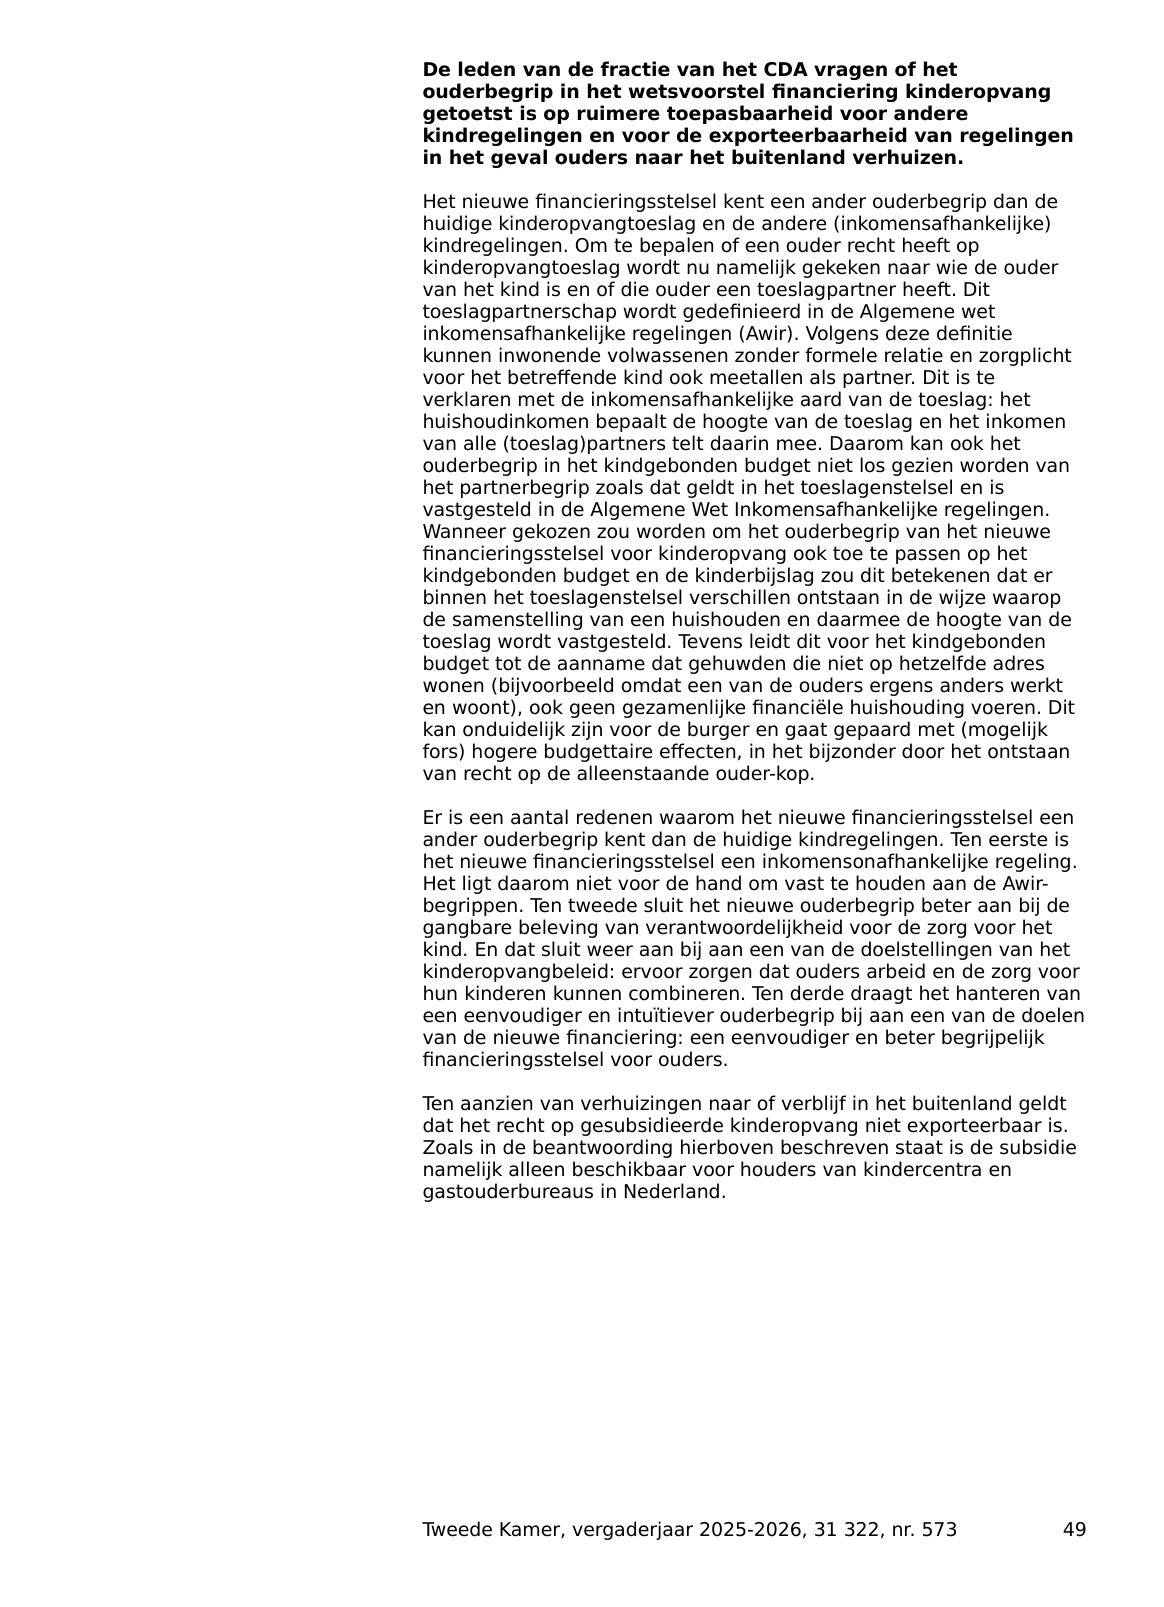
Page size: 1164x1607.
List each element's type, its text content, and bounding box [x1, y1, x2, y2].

text Ten aanzien van verhuizingen naar of verblijf in het buitenland geldt dat het recht op gesubsidieerde kinderopvang niet exporteerbaar is. Zoals in de beantwoording hierboven beschreven staat is de subsidie namelijk alleen beschikbaar voor houders van kindercentra en gastouderbureaus in Nederland. [422, 1093, 1087, 1203]
text De leden van de fractie van het CDA vragen of het ouderbegrip in het wetsvoorstel financiering kinderopvang getoetst is op ruimere toepasbaarheid voor andere kindregelingen en voor de exporteerbaarheid van regelingen in het geval ouders naar het buitenland verhuizen. [422, 59, 1087, 169]
text Er is een aantal redenen waarom het nieuwe financieringsstelsel een ander ouderbegrip kent dan de huidige kindregelingen. Ten eerste is het nieuwe financieringsstelsel een inkomensonafhankelijke regeling. Het ligt daarom niet voor de hand om vast te houden aan de Awir-begrippen. Ten tweede sluit het nieuwe ouderbegrip beter aan bij de gangbare beleving van verantwoordelijkheid voor de zorg voor het kind. En dat sluit weer aan bij aan een van de doelstellingen van het kinderopvangbeleid: ervoor zorgen dat ouders arbeid en de zorg voor hun kinderen kunnen combineren. Ten derde draagt het hanteren van een eenvoudiger en intuïtiever ouderbegrip bij aan een van de doelen van de nieuwe financiering: een eenvoudiger en beter begrijpelijk financieringsstelsel voor ouders. [422, 807, 1087, 1071]
text Het nieuwe financieringsstelsel kent een ander ouderbegrip dan de huidige kinderopvangtoeslag en de andere (inkomensafhankelijke) kindregelingen. Om te bepalen of een ouder recht heeft op kinderopvangtoeslag wordt nu namelijk gekeken naar wie de ouder van het kind is en of die ouder een toeslagpartner heeft. Dit toeslagpartnerschap wordt gedefinieerd in de Algemene wet inkomensafhankelijke regelingen (Awir). Volgens deze definitie kunnen inwonende volwassenen zonder formele relatie en zorgplicht voor het betreffende kind ook meetallen als partner. Dit is te verklaren met de inkomensafhankelijke aard van de toeslag: het huishoudinkomen bepaalt de hoogte van de toeslag en het inkomen van alle (toeslag)partners telt daarin mee. Daarom kan ook het ouderbegrip in het kindgebonden budget niet los gezien worden van het partnerbegrip zoals dat geldt in het toeslagenstelsel en is vastgesteld in de Algemene Wet Inkomensafhankelijke regelingen. Wanneer gekozen zou worden om het ouderbegrip van het nieuwe financieringsstelsel voor kinderopvang ook toe te passen op het kindgebonden budget en de kinderbijslag zou dit betekenen dat er binnen het toeslagenstelsel verschillen ontstaan in de wijze waarop de samenstelling van een huishouden en daarmee de hoogte van de toeslag wordt vastgesteld. Tevens leidt dit voor het kindgebonden budget tot de aanname dat gehuwden die niet op hetzelfde adres wonen (bijvoorbeeld omdat een van de ouders ergens anders werkt en woont), ook geen gezamenlijke financiële huishouding voeren. Dit kan onduidelijk zijn voor de burger en gaat gepaard met (mogelijk fors) hogere budgettaire effecten, in het bijzonder door het ontstaan van recht op de alleenstaande ouder-kop. [422, 191, 1087, 784]
